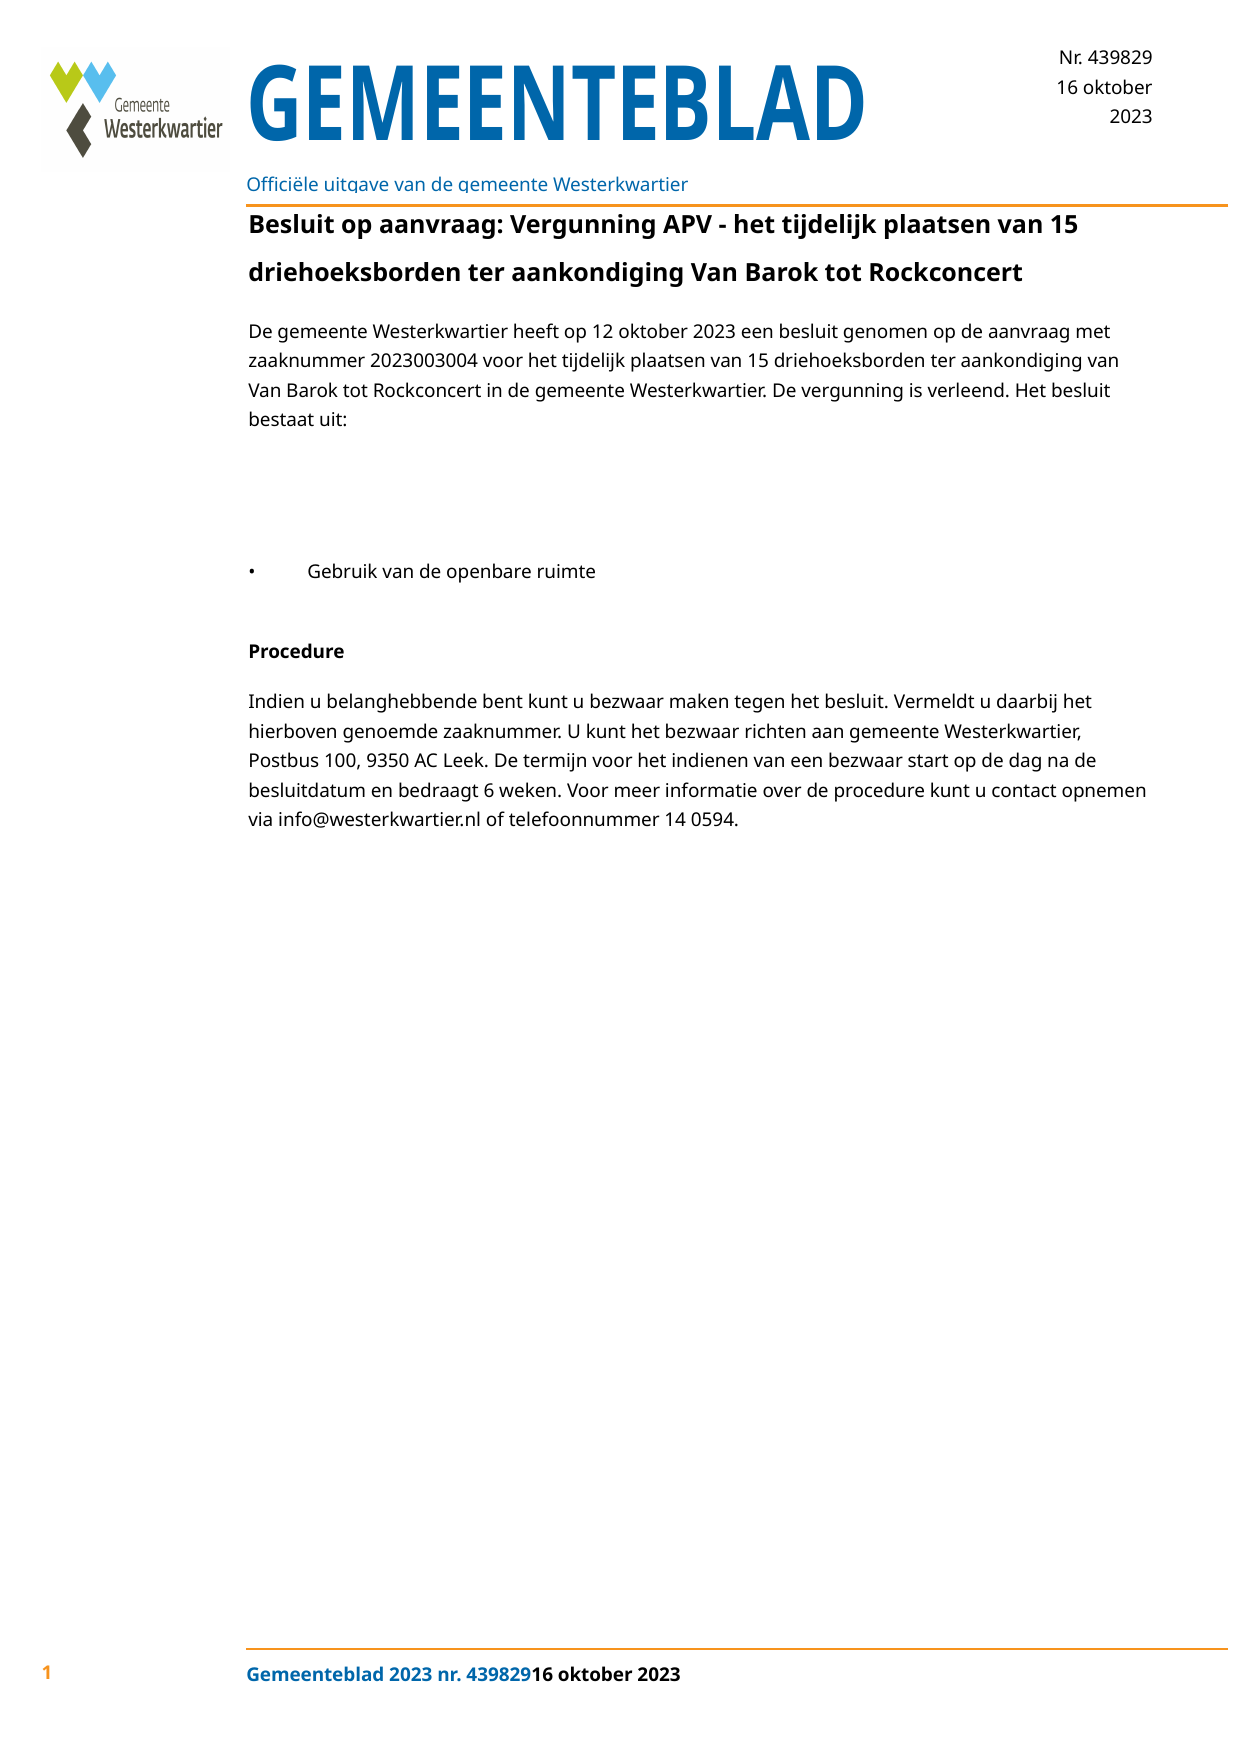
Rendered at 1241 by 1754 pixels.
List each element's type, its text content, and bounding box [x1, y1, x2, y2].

text De gemeente Westerkwartier heeft op 12 oktober 2023 een besluit genomen op de aanvraag met zaaknummer 2023003004 voor het tijdelijk plaatsen van 15 driehoeksborden ter aankondiging van Van Barok tot Rockconcert in de gemeente Westerkwartier. De vergunning is verleend. Het besluit bestaat uit: [248, 318, 1152, 432]
text Procedure [248, 638, 1152, 664]
picture [41, 47, 231, 172]
list Gebruik van de openbare ruimte [248, 558, 1152, 584]
text Indien u belanghebbende bent kunt u bezwaar maken tegen het besluit. Vermeldt u daarbij het hierboven genoemde zaaknummer. U kunt het bezwaar richten aan gemeente Westerkwartier, Postbus 100, 9350 AC Leek. De termijn voor het indienen van een bezwaar start op de dag na de besluitdatum en bedraagt 6 weken. Voor meer informatie over de procedure kunt u contact opnemen via info@westerkwartier.nl of telefoonnummer 14 0594. [248, 688, 1152, 832]
text Besluit op aanvraag: Vergunning APV - het tijdelijk plaatsen van 15 driehoeksborden ter aankondiging Van Barok tot Rockconcert [248, 207, 1152, 288]
